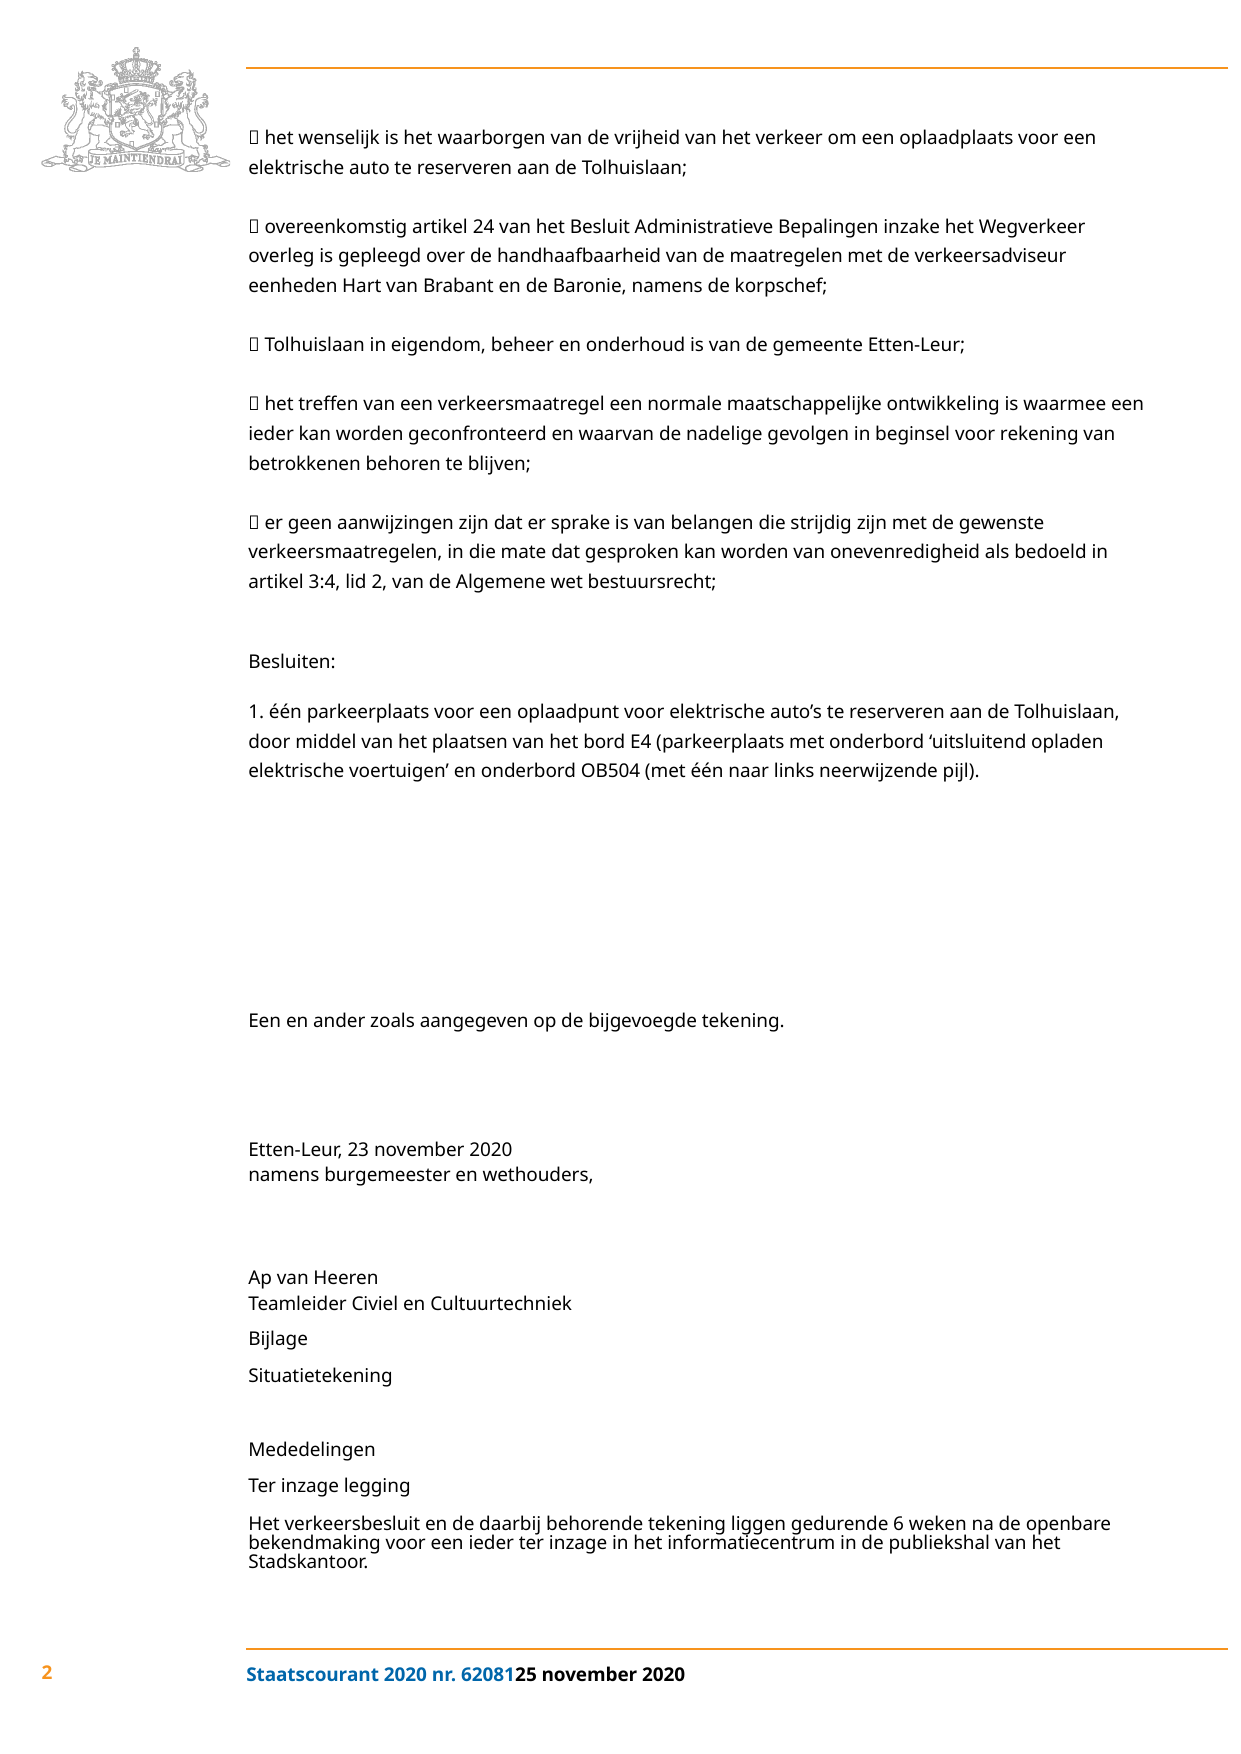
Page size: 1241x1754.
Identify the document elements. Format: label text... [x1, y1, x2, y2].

text namens burgemeester en wethouders, [248, 1162, 1152, 1187]
text  overeenkomstig artikel 24 van het Besluit Administratieve Bepalingen inzake het Wegverkeer overleg is gepleegd over de handhaafbaarheid van de maatregelen met de verkeersadviseur eenheden Hart van Brabant en de Baronie, namens de korpschef; [248, 213, 1152, 298]
text Het verkeersbesluit en de daarbij behorende tekening liggen gedurende 6 weken na de openbare bekendmaking voor een ieder ter inzage in het informatiecentrum in de publiekshal van het Stadskantoor. [248, 1514, 1152, 1572]
text Teamleider Civiel en Cultuurtechniek [248, 1290, 1152, 1316]
text 1. één parkeerplaats voor een oplaadpunt voor elektrische auto’s te reserveren aan de Tolhuislaan, door middel van het plaatsen van het bord E4 (parkeerplaats met onderbord ‘uitsluitend opladen elektrische voertuigen’ en onderbord OB504 (met één naar links neerwijzende pijl). [248, 698, 1152, 783]
text Ap van Heeren [248, 1264, 1152, 1290]
text Etten-Leur, 23 november 2020 [248, 1136, 1152, 1162]
text  het wenselijk is het waarborgen van de vrijheid van het verkeer om een oplaadplaats voor een elektrische auto te reserveren aan de Tolhuislaan; [248, 124, 1152, 180]
text  er geen aanwijzingen zijn dat er sprake is van belangen die strijdig zijn met de gewenste verkeersmaatregelen, in die mate dat gesproken kan worden van onevenredigheid als bedoeld in artikel 3:4, lid 2, van de Algemene wet bestuursrecht; [248, 509, 1152, 594]
picture [41, 47, 231, 172]
text Situatietekening [248, 1367, 1152, 1386]
text Besluiten: [248, 648, 1152, 674]
text  Tolhuislaan in eigendom, beheer en onderhoud is van de gemeente Etten-Leur; [248, 331, 1152, 357]
text Mededelingen [248, 1441, 1152, 1460]
text Ter inzage legging [248, 1477, 1152, 1497]
text Bijlage [248, 1329, 1152, 1349]
text  het treffen van een verkeersmaatregel een normale maatschappelijke ontwikkeling is waarmee een ieder kan worden geconfronteerd en waarvan de nadelige gevolgen in beginsel voor rekening van betrokkenen behoren te blijven; [248, 391, 1152, 476]
text Een en ander zoals aangegeven op de bijgevoegde tekening. [248, 1007, 1152, 1033]
